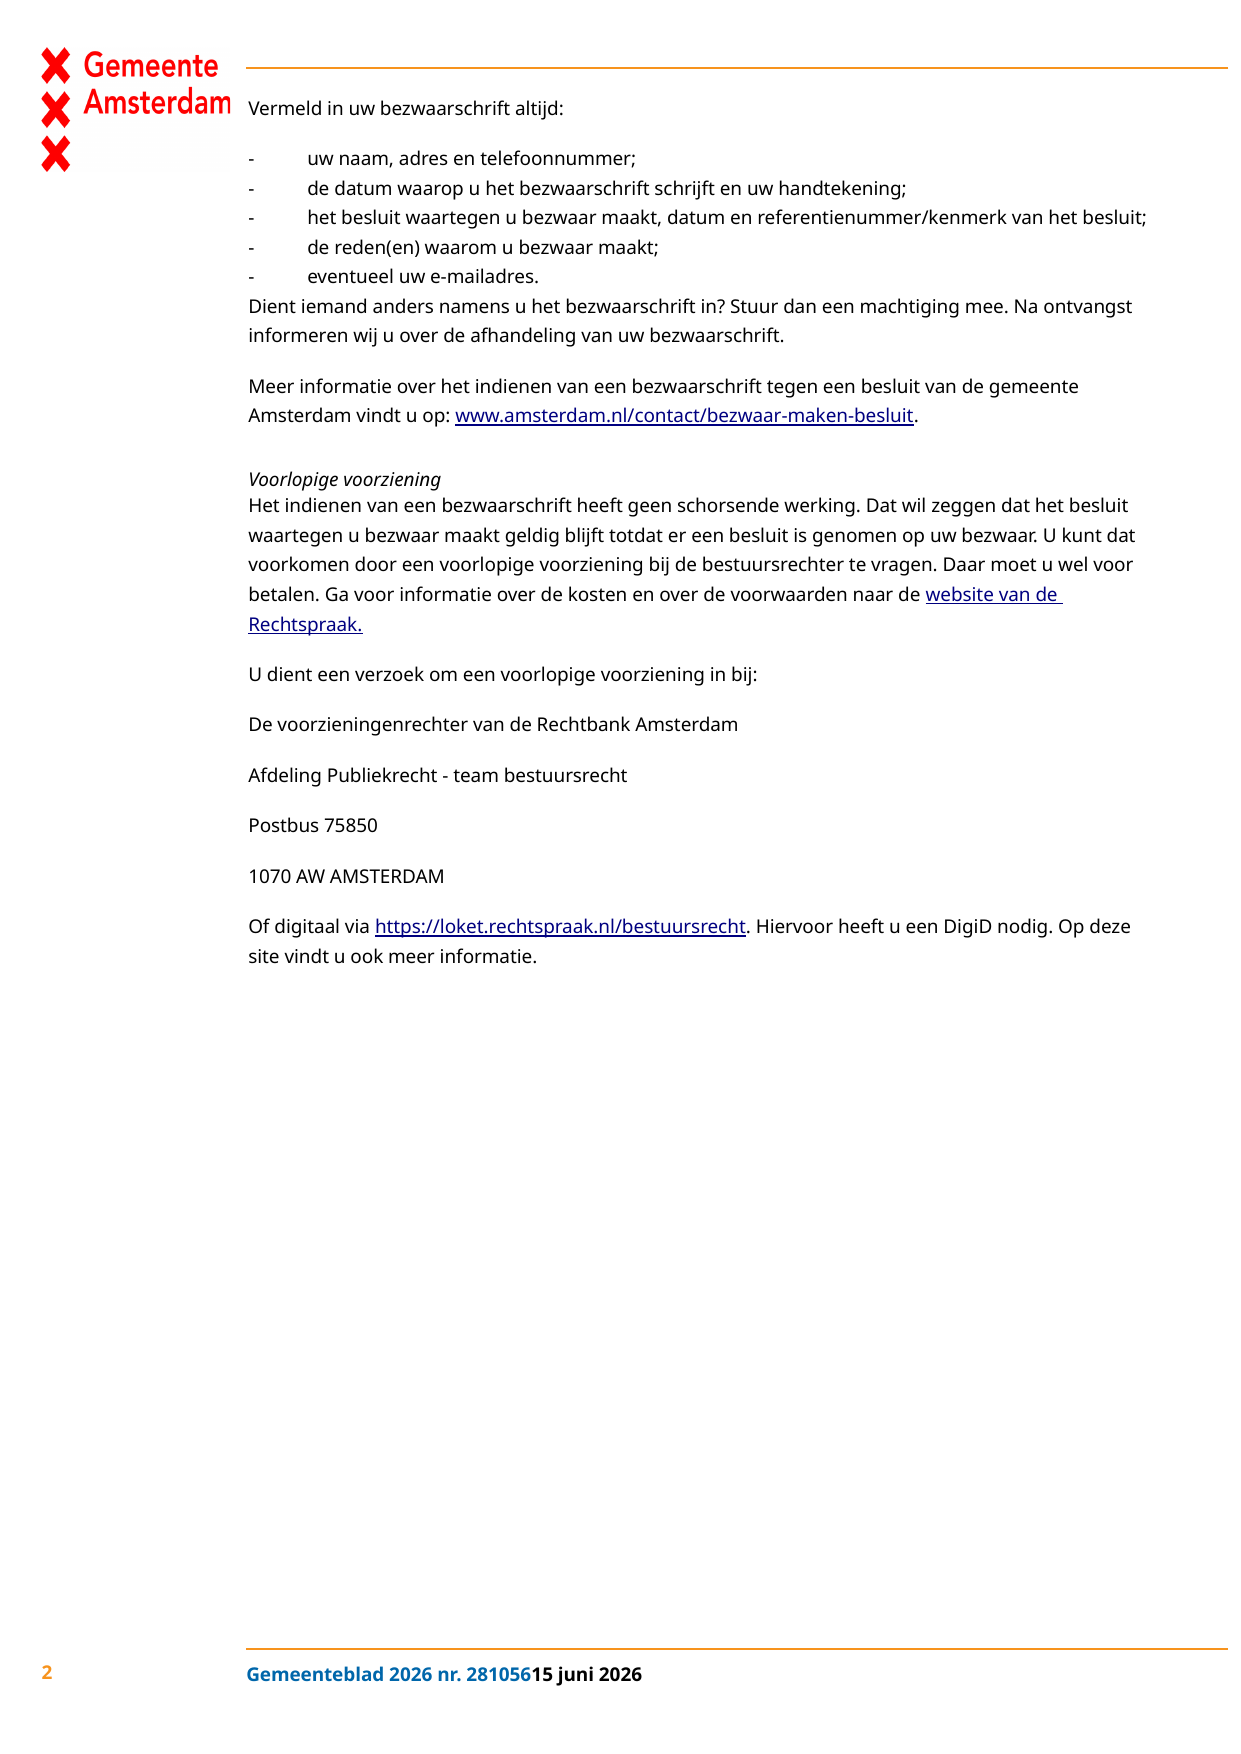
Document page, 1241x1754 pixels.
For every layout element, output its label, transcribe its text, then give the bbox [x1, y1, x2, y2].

list de reden(en) waarom u bezwaar maakt; [248, 234, 1152, 260]
text Dient iemand anders namens u het bezwaarschrift in? Stuur dan een machtiging mee. Na ontvangst informeren wij u over de afhandeling van uw bezwaarschrift. [248, 293, 1152, 348]
list eventueel uw e-mailadres. [248, 263, 1152, 289]
list de datum waarop u het bezwaarschrift schrijft en uw handtekening; [248, 175, 1152, 201]
list het besluit waartegen u bezwaar maakt, datum en referentienummer/kenmerk van het besluit; [248, 204, 1152, 230]
text Postbus 75850 [248, 812, 1152, 838]
text Afdeling Publiekrecht - team bestuursrecht [248, 762, 1152, 788]
text 1070 AW AMSTERDAM [248, 863, 1152, 888]
text Of digitaal via https://loket.rechtspraak.nl/bestuursrecht. Hiervoor heeft u een DigiD nodig. Op deze site vindt u ook meer informatie. [248, 913, 1152, 968]
picture [41, 47, 231, 172]
text Vermeld in uw bezwaarschrift altijd: [248, 95, 1152, 121]
text Voorlopige voorziening [248, 467, 1152, 492]
text U dient een verzoek om een voorlopige voorziening in bij: [248, 661, 1152, 687]
text De voorzieningenrechter van de Rechtbank Amsterdam [248, 712, 1152, 737]
text Meer informatie over het indienen van een bezwaarschrift tegen een besluit van de gemeente Amsterdam vindt u op: www.amsterdam.nl/contact/bezwaar-maken-besluit. [248, 373, 1152, 428]
text Het indienen van een bezwaarschrift heeft geen schorsende werking. Dat wil zeggen dat het besluit waartegen u bezwaar maakt geldig blijft totdat er een besluit is genomen op uw bezwaar. U kunt dat voorkomen door een voorlopige voorziening bij de bestuursrechter te vragen. Daar moet u wel voor betalen. Ga voor informatie over de kosten en over de voorwaarden naar de website van de Rechtspraak. [248, 492, 1152, 636]
list uw naam, adres en telefoonnummer; [248, 145, 1152, 171]
